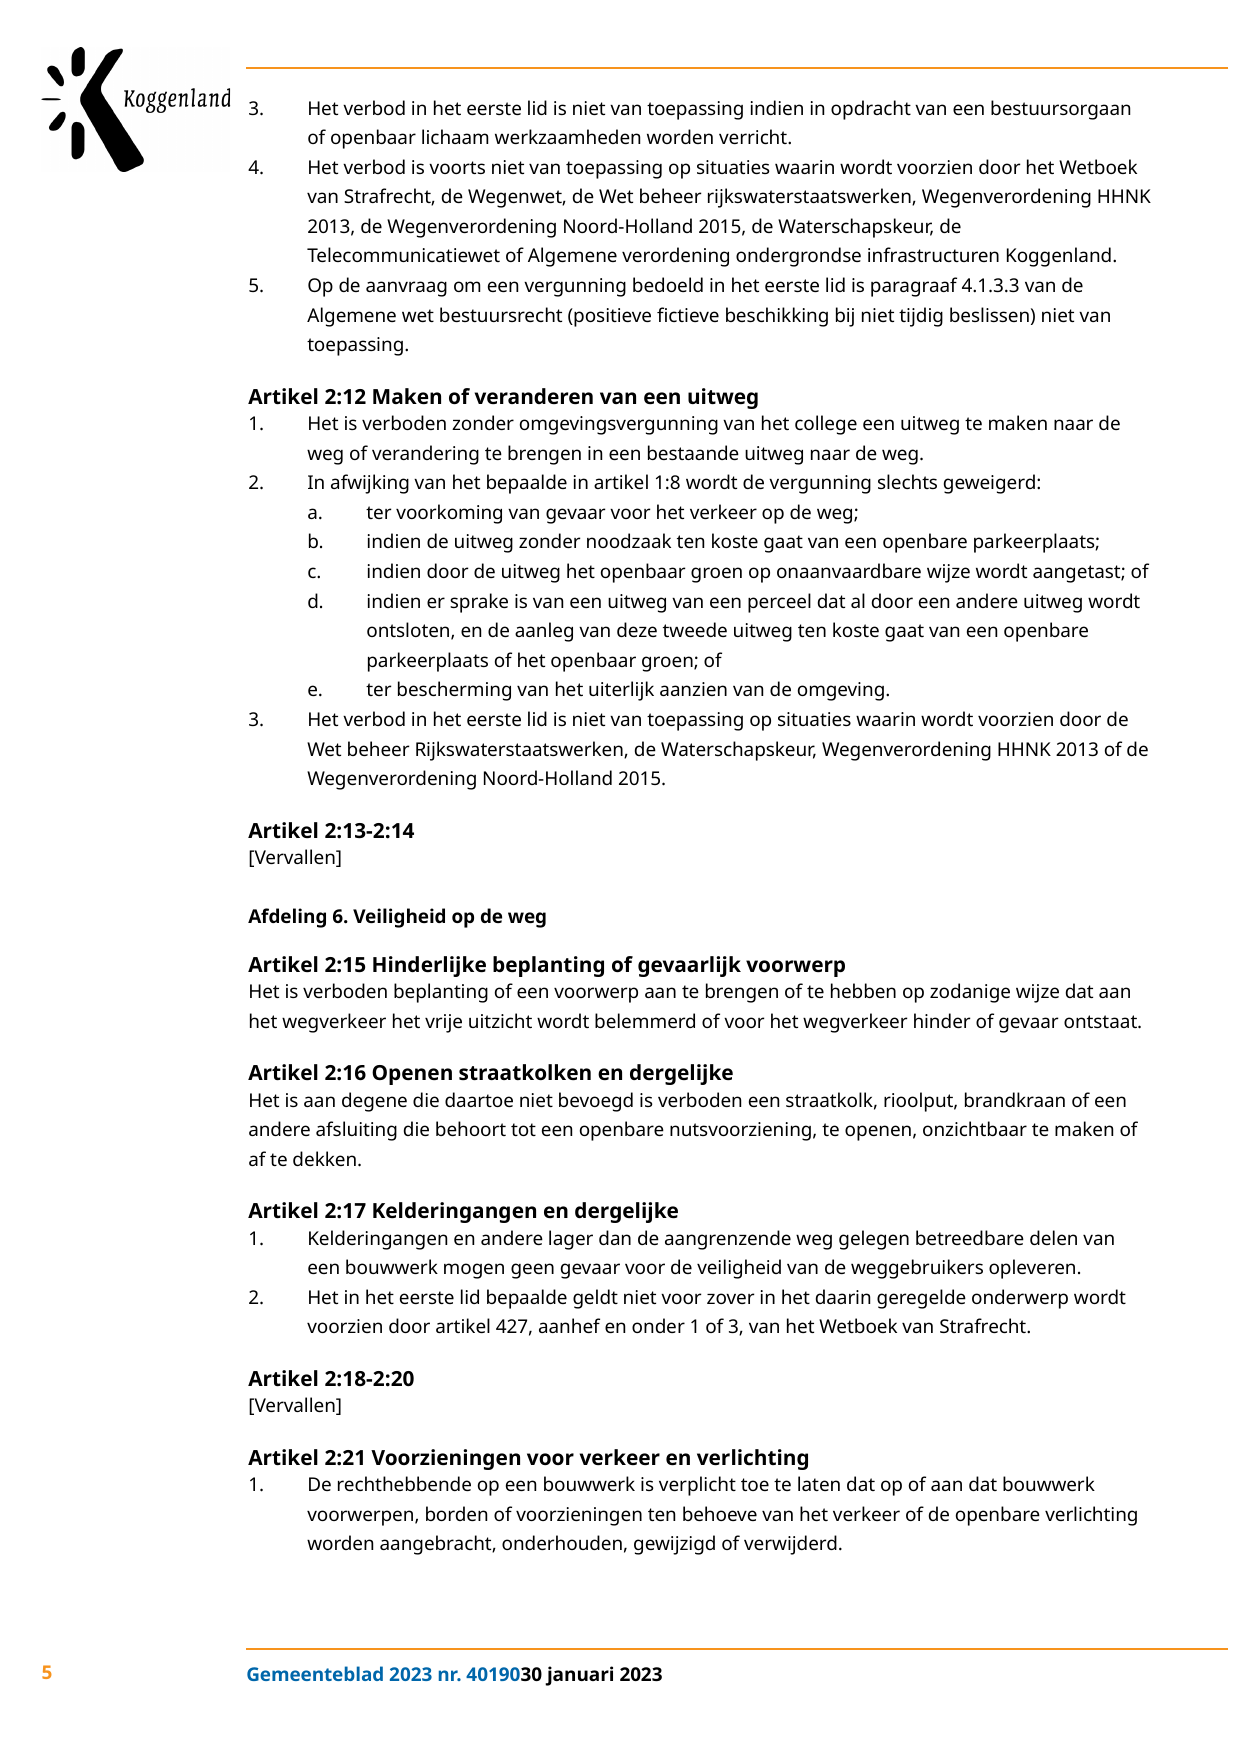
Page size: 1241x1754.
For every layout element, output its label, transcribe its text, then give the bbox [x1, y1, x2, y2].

list Het verbod in het eerste lid is niet van toepassing indien in opdracht van een bestuursorgaan of openbaar lichaam werkzaamheden worden verricht. [248, 95, 1152, 150]
text Artikel 2:17 Kelderingangen en dergelijke [248, 1196, 1152, 1225]
text Artikel 2:12 Maken of veranderen van een uitweg [248, 382, 1152, 410]
list indien door de uitweg het openbaar groen op onaanvaardbare wijze wordt aangetast; of [307, 558, 1152, 584]
text Afdeling 6. Veiligheid op de weg [248, 903, 1152, 929]
text Artikel 2:13-2:14 [248, 816, 1152, 844]
picture [41, 47, 231, 172]
list Kelderingangen en andere lager dan de aangrenzende weg gelegen betreedbare delen van een bouwwerk mogen geen gevaar voor de veiligheid van de weggebruikers opleveren. [248, 1225, 1152, 1280]
list Het verbod is voorts niet van toepassing op situaties waarin wordt voorzien door het Wetboek van Strafrecht, de Wegenwet, de Wet beheer rijkswaterstaatswerken, Wegenverordening HHNK 2013, de Wegenverordening Noord-Holland 2015, de Waterschapskeur, de Telecommunicatiewet of Algemene verordening ondergrondse infrastructuren Koggenland. [248, 154, 1152, 268]
text Artikel 2:18-2:20 [248, 1364, 1152, 1392]
list Het is verboden zonder omgevingsvergunning van het college een uitweg te maken naar de weg of verandering te brengen in een bestaande uitweg naar de weg. [248, 410, 1152, 466]
list Op de aanvraag om een vergunning bedoeld in het eerste lid is paragraaf 4.1.3.3 van de Algemene wet bestuursrecht (positieve fictieve beschikking bij niet tijdig beslissen) niet van toepassing. [248, 272, 1152, 357]
text Artikel 2:16 Openen straatkolken en dergelijke [248, 1058, 1152, 1087]
list Het in het eerste lid bepaalde geldt niet voor zover in het daarin geregelde onderwerp wordt voorzien door artikel 427, aanhef en onder 1 of 3, van het Wetboek van Strafrecht. [248, 1284, 1152, 1339]
list ter bescherming van het uiterlijk aanzien van de omgeving. [307, 677, 1152, 702]
text Artikel 2:15 Hinderlijke beplanting of gevaarlijk voorwerp [248, 950, 1152, 978]
list Het verbod in het eerste lid is niet van toepassing op situaties waarin wordt voorzien door de Wet beheer Rijkswaterstaatswerken, de Waterschapskeur, Wegenverordening HHNK 2013 of de Wegenverordening Noord-Holland 2015. [248, 706, 1152, 791]
list ter voorkoming van gevaar voor het verkeer op de weg; [307, 499, 1152, 525]
list indien de uitweg zonder noodzaak ten koste gaat van een openbare parkeerplaats; [307, 529, 1152, 554]
list In afwijking van het bepaalde in artikel 1:8 wordt de vergunning slechts geweigerd: [248, 469, 1152, 495]
text [Vervallen] [248, 844, 1152, 870]
text [Vervallen] [248, 1392, 1152, 1418]
list indien er sprake is van een uitweg van een perceel dat al door een andere uitweg wordt ontsloten, en de aanleg van deze tweede uitweg ten koste gaat van een openbare parkeerplaats of het openbaar groen; of [307, 588, 1152, 673]
text Het is verboden beplanting of een voorwerp aan te brengen of te hebben op zodanige wijze dat aan het wegverkeer het vrije uitzicht wordt belemmerd of voor het wegverkeer hinder of gevaar ontstaat. [248, 978, 1152, 1034]
list De rechthebbende op een bouwwerk is verplicht toe te laten dat op of aan dat bouwwerk voorwerpen, borden of voorzieningen ten behoeve van het verkeer of de openbare verlichting worden aangebracht, onderhouden, gewijzigd of verwijderd. [248, 1471, 1152, 1556]
text Artikel 2:21 Voorzieningen voor verkeer en verlichting [248, 1443, 1152, 1471]
text Het is aan degene die daartoe niet bevoegd is verboden een straatkolk, rioolput, brandkraan of een andere afsluiting die behoort tot een openbare nutsvoorziening, te openen, onzichtbaar te maken of af te dekken. [248, 1087, 1152, 1172]
